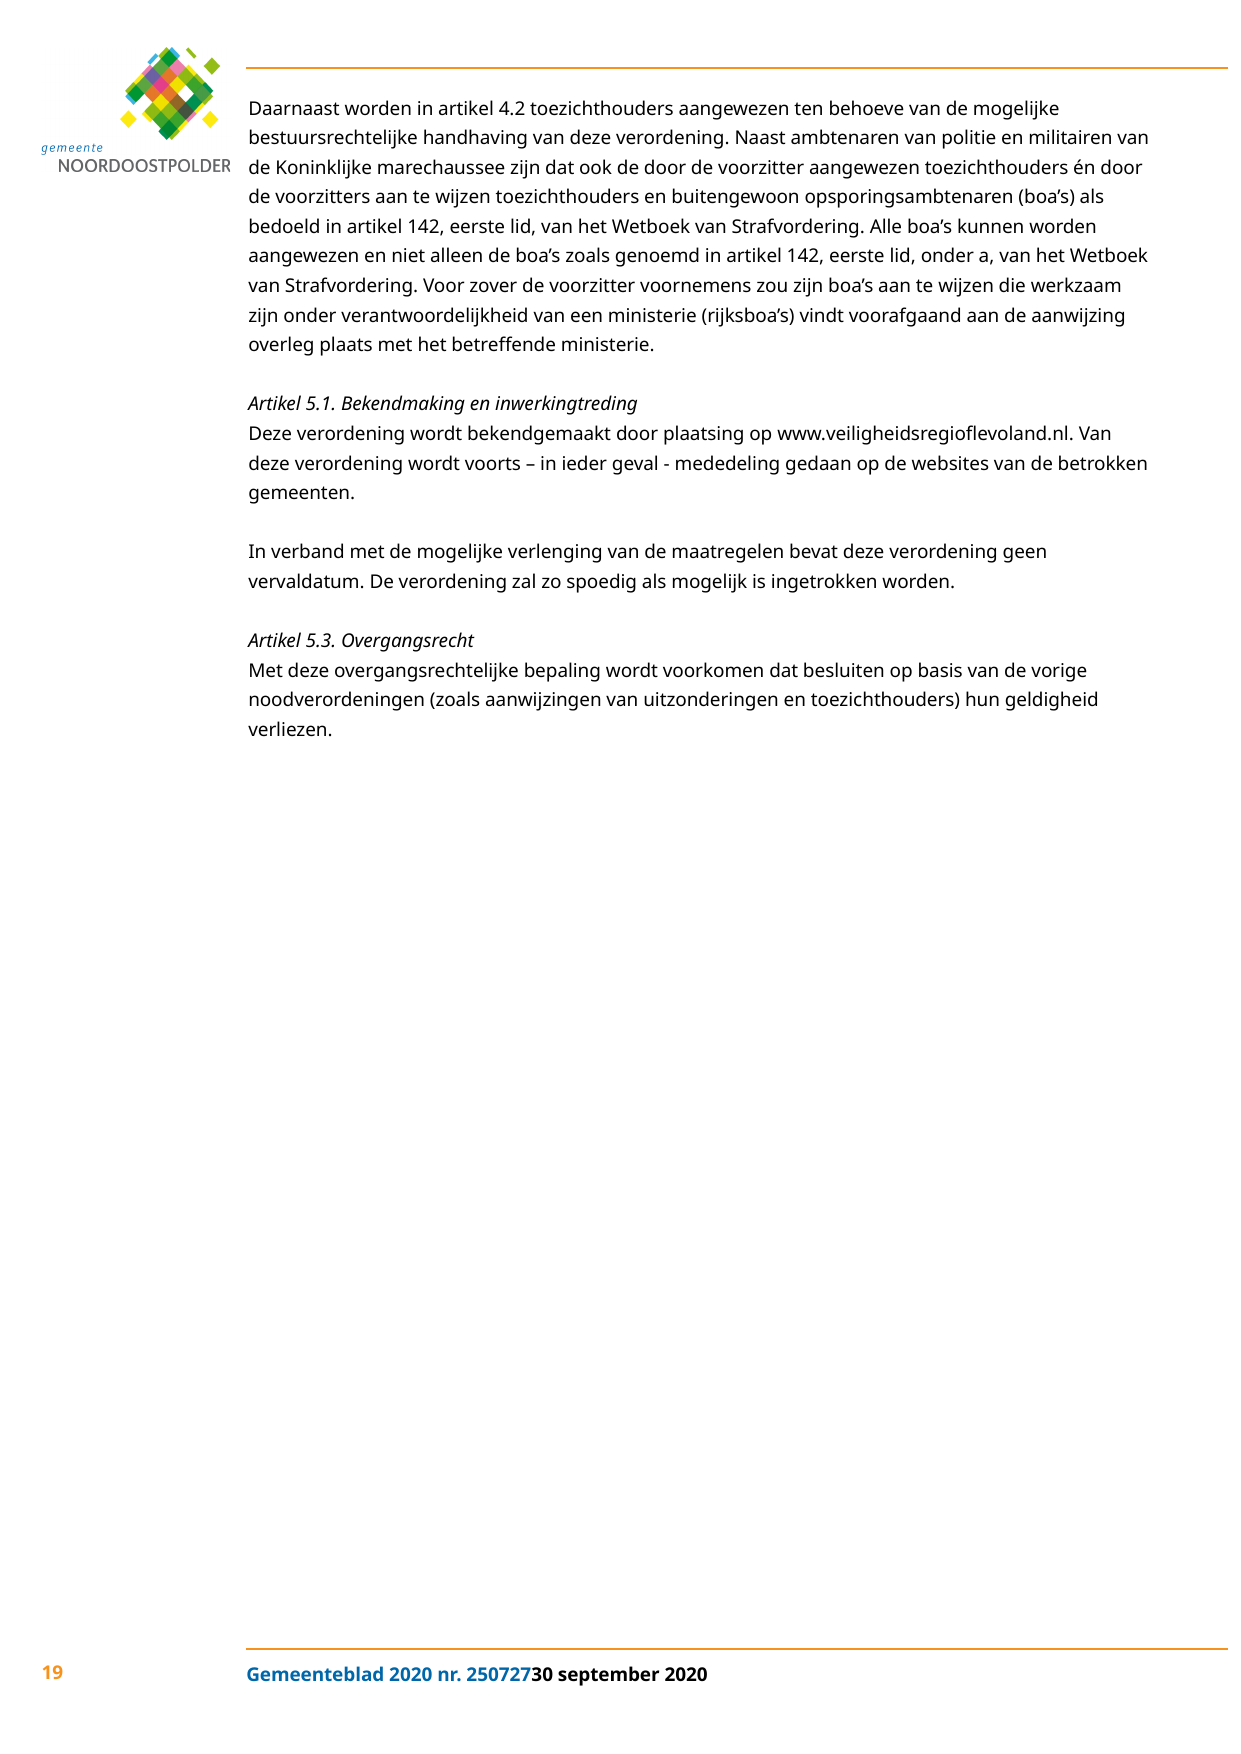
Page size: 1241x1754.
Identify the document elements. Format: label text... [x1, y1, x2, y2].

text Artikel 5.3. Overgangsrecht [248, 627, 1152, 653]
text Deze verordening wordt bekendgemaakt door plaatsing op www.veiligheidsregioflevoland.nl. Van deze verordening wordt voorts – in ieder geval - mededeling gedaan op de websites van de betrokken gemeenten. [248, 420, 1152, 505]
text Met deze overgangsrechtelijke bepaling wordt voorkomen dat besluiten op basis van de vorige noodverordeningen (zoals aanwijzingen van uitzonderingen en toezichthouders) hun geldigheid verliezen. [248, 657, 1152, 742]
text Daarnaast worden in artikel 4.2 toezichthouders aangewezen ten behoeve van de mogelijke bestuursrechtelijke handhaving van deze verordening. Naast ambtenaren van politie en militairen van de Koninklijke marechaussee zijn dat ook de door de voorzitter aangewezen toezichthouders én door de voorzitters aan te wijzen toezichthouders en buitengewoon opsporingsambtenaren (boa’s) als bedoeld in artikel 142, eerste lid, van het Wetboek van Strafvordering. Alle boa’s kunnen worden aangewezen en niet alleen de boa’s zoals genoemd in artikel 142, eerste lid, onder a, van het Wetboek van Strafvordering. Voor zover de voorzitter voornemens zou zijn boa’s aan te wijzen die werkzaam zijn onder verantwoordelijkheid van een ministerie (rijksboa’s) vindt voorafgaand aan de aanwijzing overleg plaats met het betreffende ministerie. [248, 95, 1152, 357]
text Artikel 5.1. Bekendmaking en inwerkingtreding [248, 391, 1152, 416]
text In verband met de mogelijke verlenging van de maatregelen bevat deze verordening geen vervaldatum. De verordening zal zo spoedig als mogelijk is ingetrokken worden. [248, 538, 1152, 594]
picture [41, 47, 231, 172]
